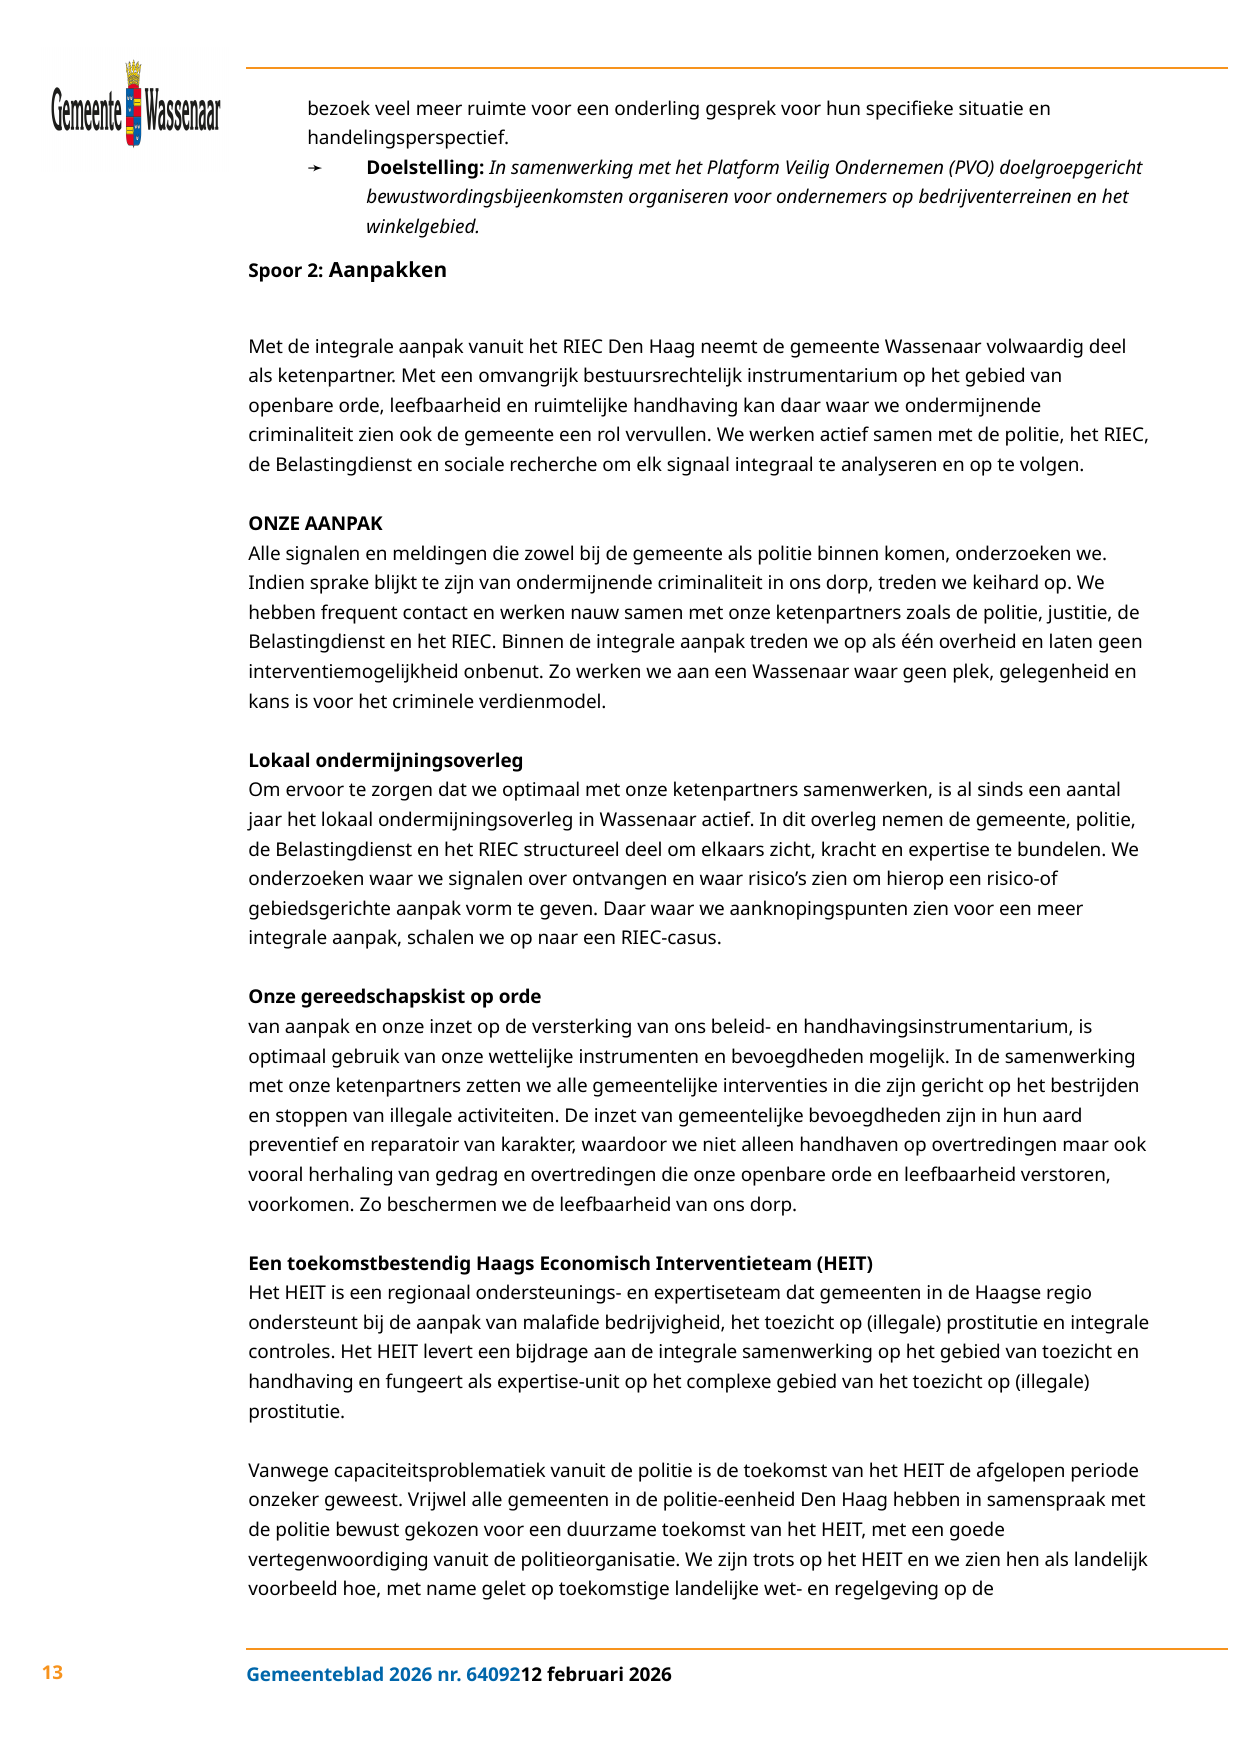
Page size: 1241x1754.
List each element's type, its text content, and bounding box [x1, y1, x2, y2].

text Om ervoor te zorgen dat we optimaal met onze ketenpartners samenwerken, is al sinds een aantal jaar het lokaal ondermijningsoverleg in Wassenaar actief. In dit overleg nemen de gemeente, politie, de Belastingdienst en het RIEC structureel deel om elkaars zicht, kracht en expertise te bundelen. We onderzoeken waar we signalen over ontvangen en waar risico’s zien om hierop een risico-of gebiedsgerichte aanpak vorm te geven. Daar waar we aanknopingspunten zien voor een meer integrale aanpak, schalen we op naar een RIEC-casus. [248, 777, 1152, 950]
picture [41, 47, 231, 172]
text Een toekomstbestendig Haags Economisch Interventieteam (HEIT) [248, 1250, 1152, 1276]
list bezoek veel meer ruimte voor een onderling gesprek voor hun specifieke situatie en handelingsperspectief. [248, 95, 1152, 150]
table_header Doelstelling: In samenwerking met het Platform Veilig Ondernemen (PVO) doelgroepgericht bewustwordingsbijeenkomsten organiseren voor ondernemers op bedrijventerreinen en het winkelgebied. [307, 154, 1211, 239]
text Vanwege capaciteitsproblematiek vanuit de politie is de toekomst van het HEIT de afgelopen periode onzeker geweest. Vrijwel alle gemeenten in de politie-eenheid Den Haag hebben in samenspraak met de politie bewust gekozen voor een duurzame toekomst van het HEIT, met een goede vertegenwoordiging vanuit de politieorganisatie. We zijn trots op het HEIT en we zien hen als landelijk voorbeeld hoe, met name gelet op toekomstige landelijke wet- en regelgeving op de [248, 1457, 1152, 1601]
text Met de integrale aanpak vanuit het RIEC Den Haag neemt de gemeente Wassenaar volwaardig deel als ketenpartner. Met een omvangrijk bestuursrechtelijk instrumentarium op het gebied van openbare orde, leefbaarheid en ruimtelijke handhaving kan daar waar we ondermijnende criminaliteit zien ook de gemeente een rol vervullen. We werken actief samen met de politie, het RIEC, de Belastingdienst en sociale recherche om elk signaal integraal te analyseren en op te volgen. [248, 333, 1152, 477]
text ONZE AANPAK [248, 510, 1152, 536]
text Lokaal ondermijningsoverleg [248, 747, 1152, 773]
text Alle signalen en meldingen die zowel bij de gemeente als politie binnen komen, onderzoeken we. Indien sprake blijkt te zijn van ondermijnende criminaliteit in ons dorp, treden we keihard op. We hebben frequent contact en werken nauw samen met onze ketenpartners zoals de politie, justitie, de Belastingdienst en het RIEC. Binnen de integrale aanpak treden we op als één overheid en laten geen interventiemogelijkheid onbenut. Zo werken we aan een Wassenaar waar geen plek, gelegenheid en kans is voor het criminele verdienmodel. [248, 540, 1152, 713]
text Het HEIT is een regionaal ondersteunings- en expertiseteam dat gemeenten in de Haagse regio ondersteunt bij de aanpak van malafide bedrijvigheid, het toezicht op (illegale) prostitutie en integrale controles. Het HEIT levert een bijdrage aan de integrale samenwerking op het gebied van toezicht en handhaving en fungeert als expertise-unit op het complexe gebied van het toezicht op (illegale) prostitutie. [248, 1279, 1152, 1423]
text Spoor 2: Aanpakken [248, 255, 1152, 283]
text van aanpak en onze inzet op de versterking van ons beleid- en handhavingsinstrumentarium, is optimaal gebruik van onze wettelijke instrumenten en bevoegdheden mogelijk. In de samenwerking met onze ketenpartners zetten we alle gemeentelijke interventies in die zijn gericht op het bestrijden en stoppen van illegale activiteiten. De inzet van gemeentelijke bevoegdheden zijn in hun aard preventief en reparatoir van karakter, waardoor we niet alleen handhaven op overtredingen maar ook vooral herhaling van gedrag en overtredingen die onze openbare orde en leefbaarheid verstoren, voorkomen. Zo beschermen we de leefbaarheid van ons dorp. [248, 1013, 1152, 1216]
text Onze gereedschapskist op orde [248, 984, 1152, 1009]
